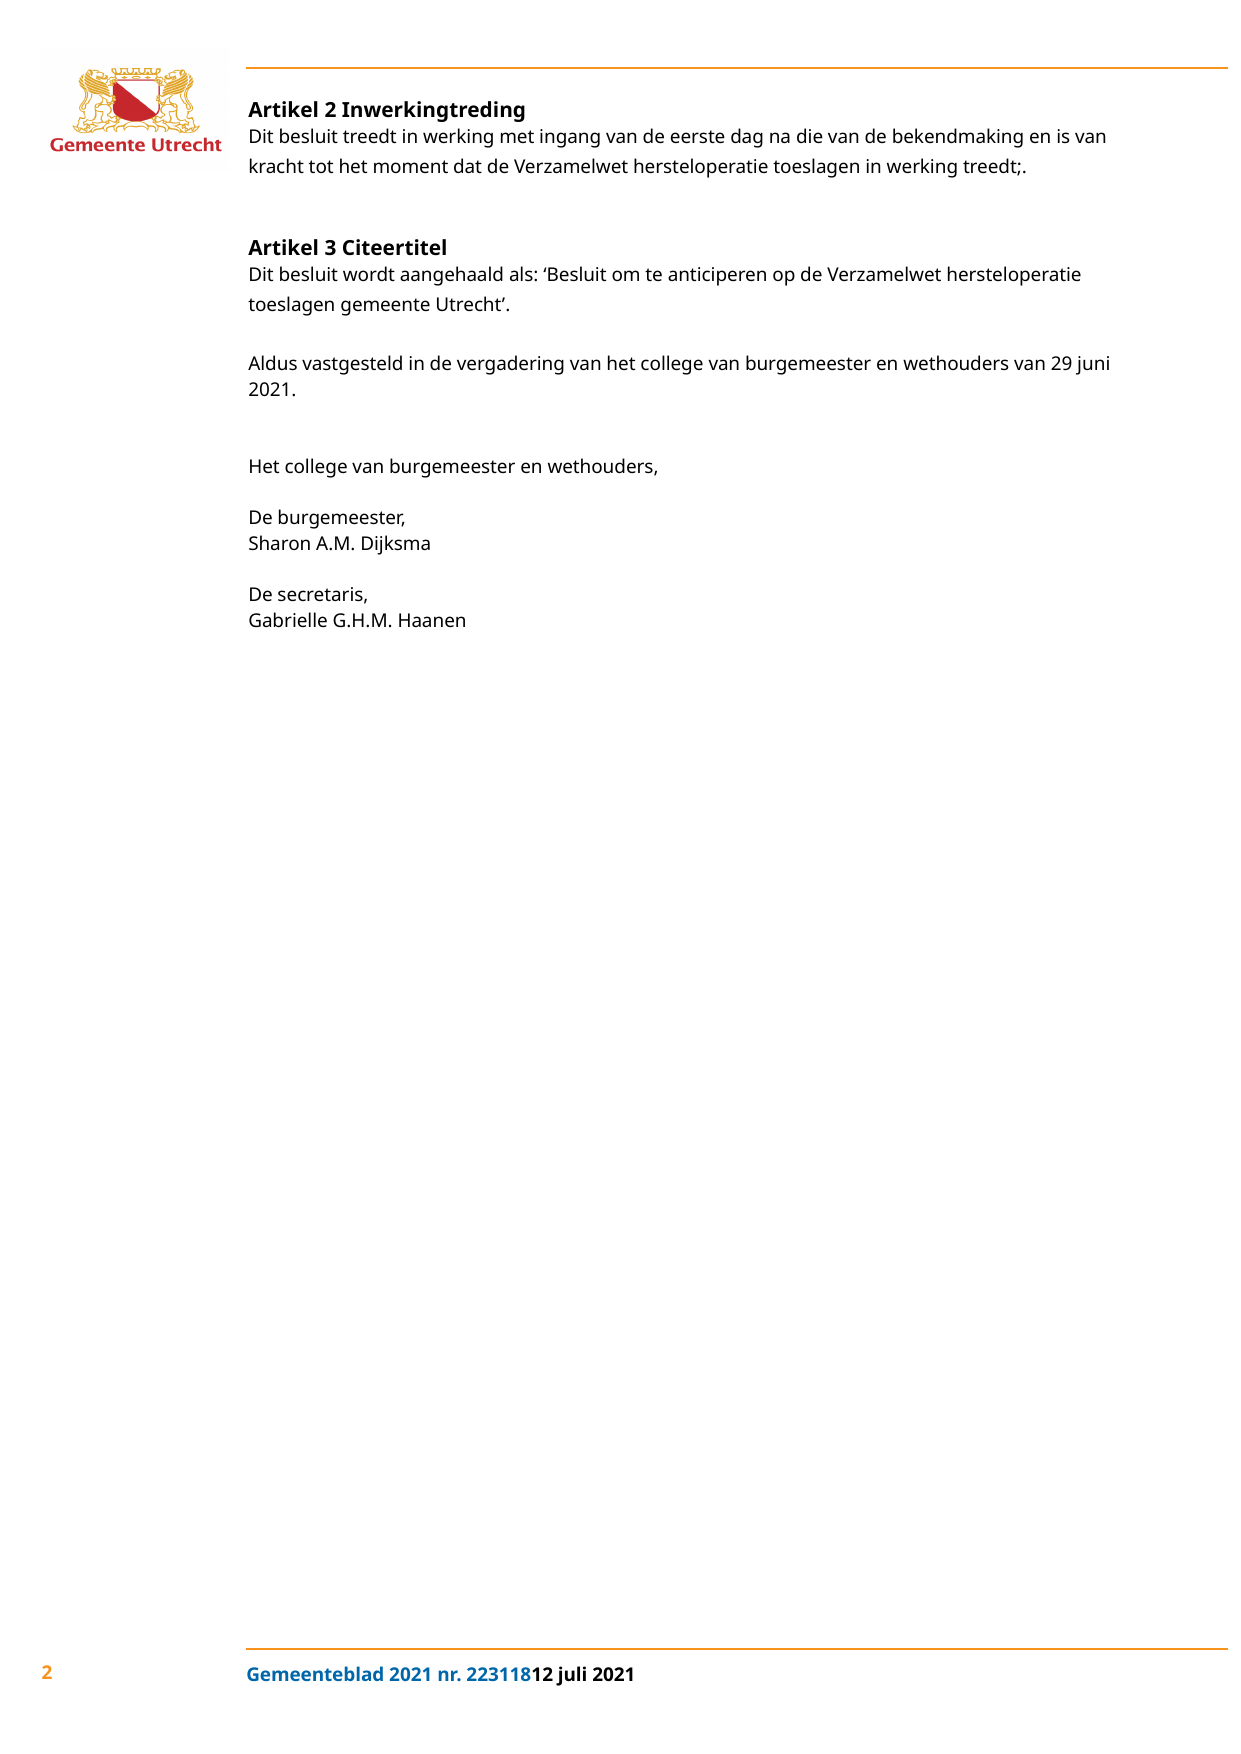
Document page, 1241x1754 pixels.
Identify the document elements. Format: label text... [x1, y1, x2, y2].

picture [41, 47, 231, 172]
text De burgemeester, [248, 504, 1152, 530]
text De secretaris, [248, 582, 1152, 607]
text Dit besluit wordt aangehaald als: ‘Besluit om te anticiperen op de Verzamelwet hersteloperatie toeslagen gemeente Utrecht’. [248, 261, 1152, 317]
text Het college van burgemeester en wethouders, [248, 453, 1152, 479]
text Artikel 3 Citeertitel [248, 233, 1152, 261]
text Sharon A.M. Dijksma [248, 530, 1152, 556]
text Dit besluit treedt in werking met ingang van de eerste dag na die van de bekendmaking en is van kracht tot het moment dat de Verzamelwet hersteloperatie toeslagen in werking treedt;. [248, 123, 1152, 178]
text Gabrielle G.H.M. Haanen [248, 607, 1152, 633]
text Aldus vastgesteld in de vergadering van het college van burgemeester en wethouders van 29 juni 2021. [248, 350, 1152, 401]
text Artikel 2 Inwerkingtreding [248, 95, 1152, 123]
